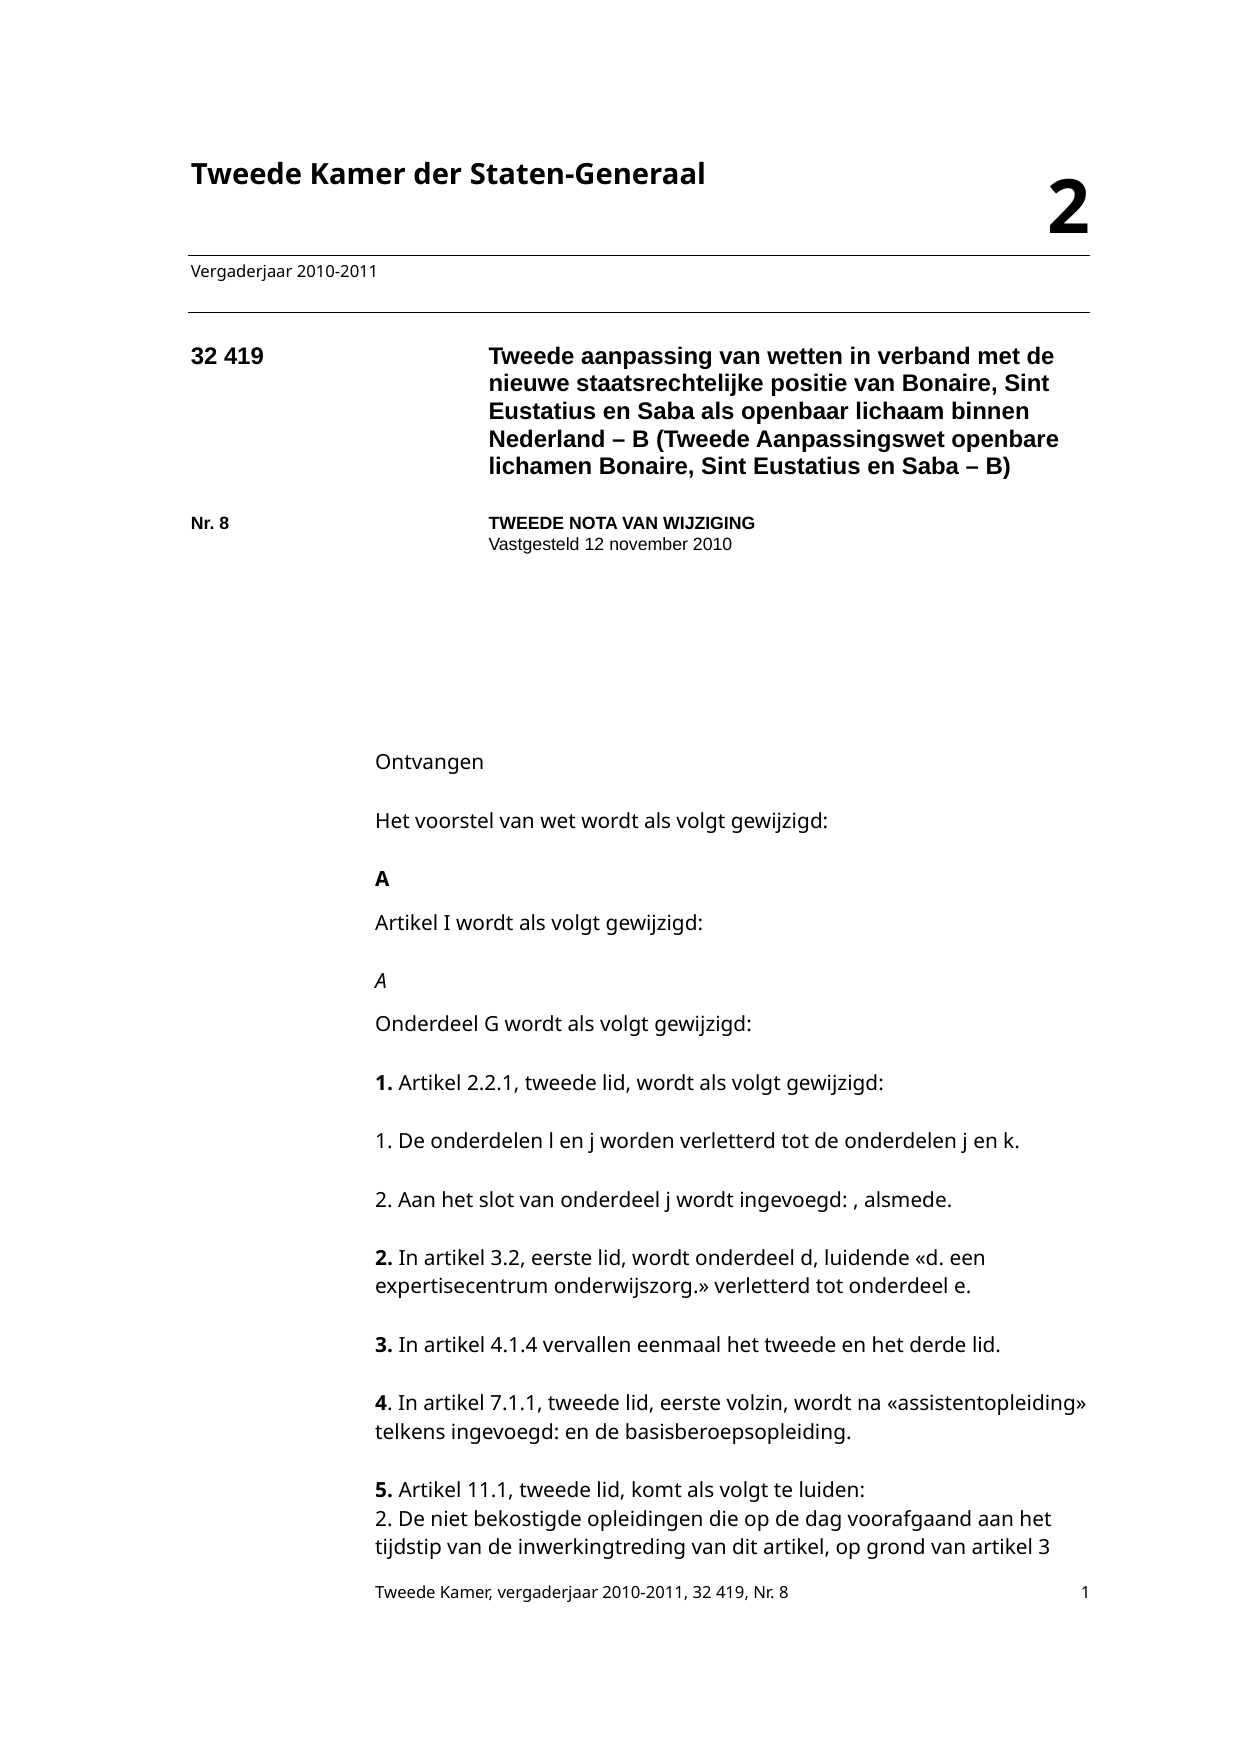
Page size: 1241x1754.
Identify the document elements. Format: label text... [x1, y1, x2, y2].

text 4. In artikel 7.1.1, tweede lid, eerste volzin, wordt na «assistentopleiding» telkens ingevoegd: en de basisberoepsopleiding. [375, 1388, 1090, 1445]
text Onderdeel G wordt als volgt gewijzigd: [375, 1009, 1090, 1038]
text Ontvangen [375, 747, 1090, 776]
text 1. Artikel 2.2.1, tweede lid, wordt als volgt gewijzigd: [375, 1068, 1090, 1096]
table_cell [485, 256, 1090, 312]
text Het voorstel van wet wordt als volgt gewijzigd: [375, 806, 1090, 834]
text A [375, 966, 1090, 994]
text 5. Artikel 11.1, tweede lid, komt als volgt te luiden: [375, 1475, 1090, 1504]
table_cell [188, 313, 485, 339]
text A [375, 864, 1090, 893]
table_cell Vergaderjaar 2010-2011 [188, 256, 485, 312]
table_cell 32 419 [188, 339, 485, 510]
table_header 2 [910, 150, 1090, 255]
text 2. Aan het slot van onderdeel j wordt ingevoegd: , alsmede. [375, 1185, 1090, 1213]
text Artikel I wordt als volgt gewijzigd: [375, 908, 1090, 936]
text 3. In artikel 4.1.4 vervallen eenmaal het tweede en het derde lid. [375, 1330, 1090, 1358]
text 2. In artikel 3.2, eerste lid, wordt onderdeel d, luidende «d. een expertisecentrum onderwijszorg.» verletterd tot onderdeel e. [375, 1243, 1090, 1300]
table_header Tweede Kamer der Staten-Generaal [188, 150, 909, 255]
table_cell Tweede aanpassing van wetten in verband met de nieuwe staatsrechtelijke positie van Bonaire, Sint Eustatius en Saba als openbaar lichaam binnen Nederland – B (Tweede Aanpassingswet openbare lichamen Bonaire, Sint Eustatius en Saba – B) [485, 339, 1090, 510]
table_cell TWEEDE NOTA VAN WIJZIGING Vastgesteld 12 november 2010 [485, 510, 1090, 629]
text 2. De niet bekostigde opleidingen die op de dag voorafgaand aan het tijdstip van de inwerkingtreding van dit artikel, op grond van artikel 3 [375, 1504, 1090, 1561]
text 1. De onderdelen l en j worden verletterd tot de onderdelen j en k. [375, 1126, 1090, 1155]
table_cell [485, 313, 1090, 339]
table_cell Nr. 8 [188, 510, 485, 629]
